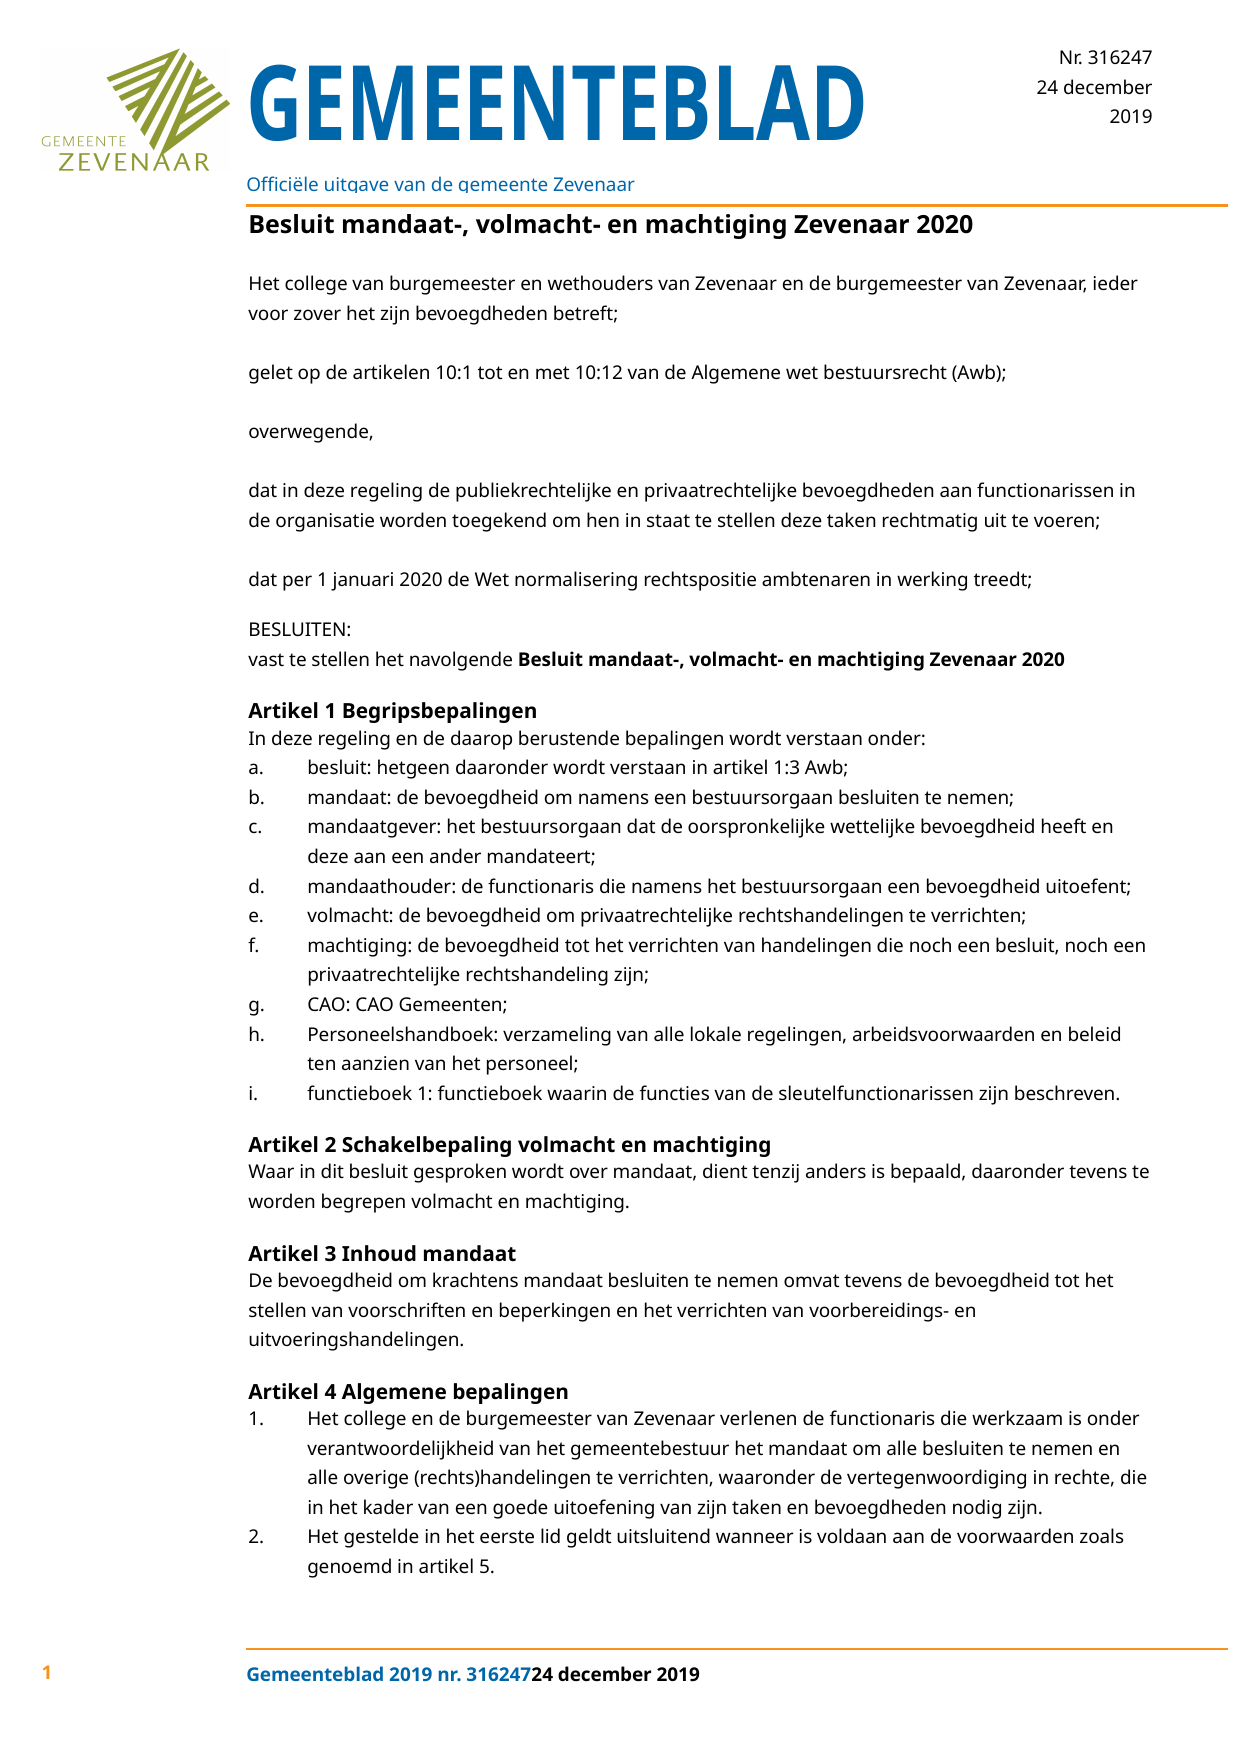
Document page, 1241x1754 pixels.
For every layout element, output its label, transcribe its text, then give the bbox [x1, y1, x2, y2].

list CAO: CAO Gemeenten; [248, 991, 1152, 1017]
list machtiging: de bevoegdheid tot het verrichten van handelingen die noch een besluit, noch een privaatrechtelijke rechtshandeling zijn; [248, 932, 1152, 987]
text In deze regeling en de daarop berustende bepalingen wordt verstaan onder: [248, 725, 1152, 751]
text Besluit mandaat-, volmacht- en machtiging Zevenaar 2020 [248, 207, 1152, 241]
list functieboek 1: functieboek waarin de functies van de sleutelfunctionarissen zijn beschreven. [248, 1080, 1152, 1106]
list Het college en de burgemeester van Zevenaar verlenen de functionaris die werkzaam is onder verantwoordelijkheid van het gemeentebestuur het mandaat om alle besluiten te nemen en alle overige (rechts)handelingen te verrichten, waaronder de vertegenwoordiging in rechte, die in het kader van een goede uitoefening van zijn taken en bevoegdheden nodig zijn. [248, 1405, 1152, 1520]
text Artikel 4 Algemene bepalingen [248, 1377, 1152, 1405]
list mandaat: de bevoegdheid om namens een bestuursorgaan besluiten te nemen; [248, 784, 1152, 810]
text dat in deze regeling de publiekrechtelijke en privaatrechtelijke bevoegdheden aan functionarissen in de organisatie worden toegekend om hen in staat te stellen deze taken rechtmatig uit te voeren; [248, 477, 1152, 533]
text Het college van burgemeester en wethouders van Zevenaar en de burgemeester van Zevenaar, ieder voor zover het zijn bevoegdheden betreft; [248, 270, 1152, 326]
list Personeelshandboek: verzameling van alle lokale regelingen, arbeidsvoorwaarden en beleid ten aanzien van het personeel; [248, 1021, 1152, 1076]
list mandaathouder: de functionaris die namens het bestuursorgaan een bevoegdheid uitoefent; [248, 873, 1152, 898]
text Waar in dit besluit gesproken wordt over mandaat, dient tenzij anders is bepaald, daaronder tevens te worden begrepen volmacht en machtiging. [248, 1159, 1152, 1214]
picture [41, 47, 231, 172]
text gelet op de artikelen 10:1 tot en met 10:12 van de Algemene wet bestuursrecht (Awb); [248, 359, 1152, 385]
list volmacht: de bevoegdheid om privaatrechtelijke rechtshandelingen te verrichten; [248, 902, 1152, 928]
text dat per 1 januari 2020 de Wet normalisering rechtspositie ambtenaren in werking treedt; [248, 566, 1152, 592]
text vast te stellen het navolgende Besluit mandaat-, volmacht- en machtiging Zevenaar 2020 [248, 646, 1152, 672]
text overwegende, [248, 418, 1152, 444]
list besluit: hetgeen daaronder wordt verstaan in artikel 1:3 Awb; [248, 754, 1152, 780]
text Artikel 2 Schakelbepaling volmacht en machtiging [248, 1130, 1152, 1159]
text Artikel 1 Begripsbepalingen [248, 696, 1152, 725]
text Artikel 3 Inhoud mandaat [248, 1239, 1152, 1267]
list mandaatgever: het bestuursorgaan dat de oorspronkelijke wettelijke bevoegdheid heeft en deze aan een ander mandateert; [248, 814, 1152, 869]
text De bevoegdheid om krachtens mandaat besluiten te nemen omvat tevens de bevoegdheid tot het stellen van voorschriften en beperkingen en het verrichten van voorbereidings- en uitvoeringshandelingen. [248, 1267, 1152, 1352]
list Het gestelde in het eerste lid geldt uitsluitend wanneer is voldaan aan de voorwaarden zoals genoemd in artikel 5. [248, 1523, 1152, 1579]
text BESLUITEN: [248, 616, 1152, 642]
